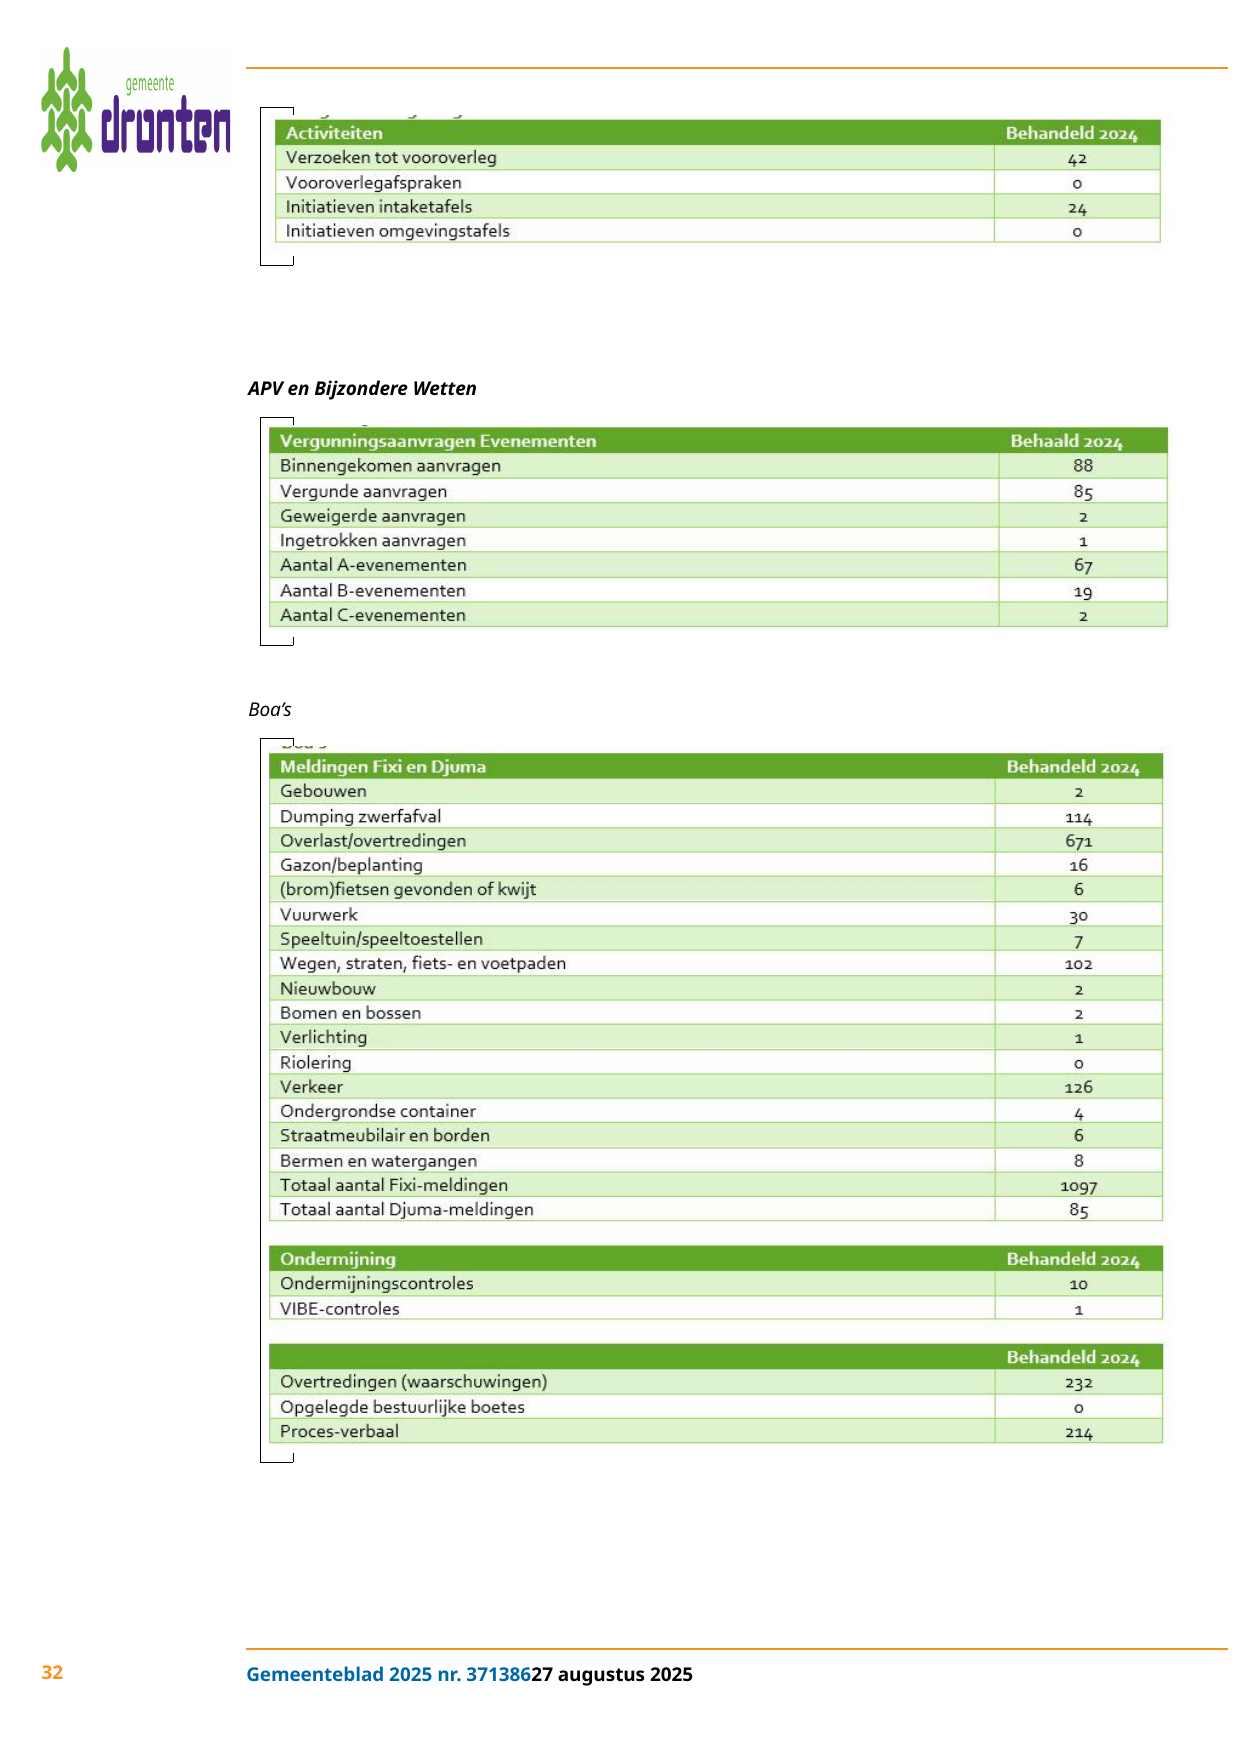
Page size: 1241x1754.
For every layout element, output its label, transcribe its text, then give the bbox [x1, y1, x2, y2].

picture [268, 746, 1173, 1453]
picture [268, 425, 1173, 637]
text Boa’s [248, 696, 1152, 722]
picture [268, 115, 1173, 256]
picture [41, 47, 231, 172]
text APV en Bijzondere Wetten [248, 375, 1152, 401]
